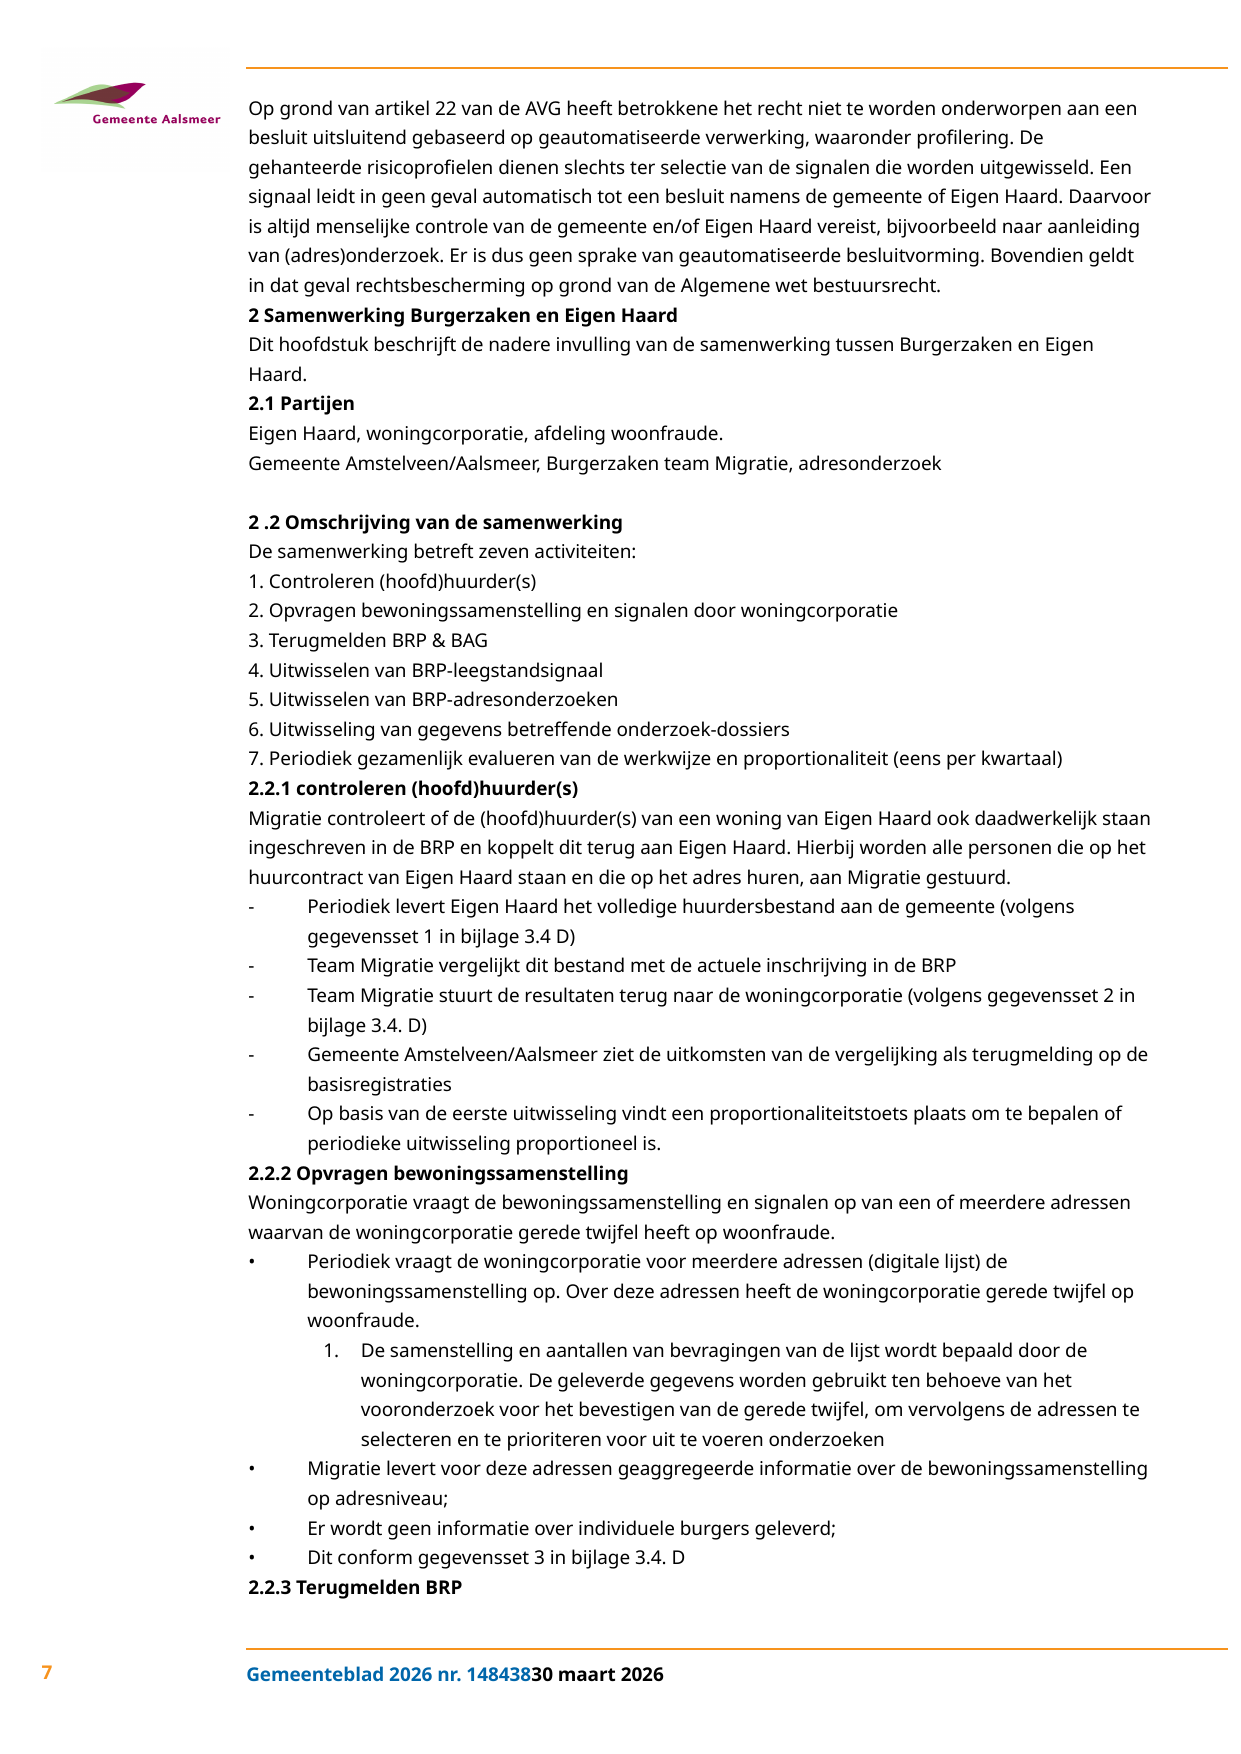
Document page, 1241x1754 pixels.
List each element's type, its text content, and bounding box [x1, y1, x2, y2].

text 2.1 Partijen [248, 391, 1152, 416]
text 6. Uitwisseling van gegevens betreffende onderzoek-dossiers [248, 716, 1152, 742]
text 2.2.2 Opvragen bewoningssamenstelling [248, 1160, 1152, 1186]
list Migratie levert voor deze adressen geaggregeerde informatie over de bewoningssamenstelling op adresniveau; [248, 1456, 1152, 1511]
list Op basis van de eerste uitwisseling vindt een proportionaliteitstoets plaats om te bepalen of periodieke uitwisseling proportioneel is. [248, 1101, 1152, 1156]
text 4. Uitwisselen van BRP-leegstandsignaal [248, 657, 1152, 683]
text 2.2.1 controleren (hoofd)huurder(s) [248, 775, 1152, 801]
picture [41, 47, 231, 172]
list Gemeente Amstelveen/Aalsmeer ziet de uitkomsten van de vergelijking als terugmelding op de basisregistraties [248, 1041, 1152, 1097]
text 2 Samenwerking Burgerzaken en Eigen Haard [248, 302, 1152, 328]
text Woningcorporatie vraagt de bewoningssamenstelling en signalen op van een of meerdere adressen waarvan de woningcorporatie gerede twijfel heeft op woonfraude. [248, 1189, 1152, 1245]
text 1. Controleren (hoofd)huurder(s) [248, 568, 1152, 594]
text 2 .2 Omschrijving van de samenwerking [248, 509, 1152, 535]
text 3. Terugmelden BRP & BAG [248, 627, 1152, 653]
text De samenwerking betreft zeven activiteiten: [248, 538, 1152, 564]
text 2.2.3 Terugmelden BRP [248, 1574, 1152, 1600]
text Gemeente Amstelveen/Aalsmeer, Burgerzaken team Migratie, adresonderzoek [248, 450, 1152, 476]
list Er wordt geen informatie over individuele burgers geleverd; [248, 1515, 1152, 1541]
text Dit hoofdstuk beschrijft de nadere invulling van de samenwerking tussen Burgerzaken en Eigen Haard. [248, 331, 1152, 387]
text Migratie controleert of de (hoofd)huurder(s) van een woning van Eigen Haard ook daadwerkelijk staan ingeschreven in de BRP en koppelt dit terug aan Eigen Haard. Hierbij worden alle personen die op het huurcontract van Eigen Haard staan en die op het adres huren, aan Migratie gestuurd. [248, 805, 1152, 890]
list Periodiek vraagt de woningcorporatie voor meerdere adressen (digitale lijst) de bewoningssamenstelling op. Over deze adressen heeft de woningcorporatie gerede twijfel op woonfraude. [248, 1248, 1152, 1333]
text Eigen Haard, woningcorporatie, afdeling woonfraude. [248, 420, 1152, 446]
text 7. Periodiek gezamenlijk evalueren van de werkwijze en proportionaliteit (eens per kwartaal) [248, 746, 1152, 771]
list Team Migratie vergelijkt dit bestand met de actuele inschrijving in de BRP [248, 953, 1152, 978]
list Dit conform gegevensset 3 in bijlage 3.4. D [248, 1544, 1152, 1570]
list De samenstelling en aantallen van bevragingen van de lijst wordt bepaald door de woningcorporatie. De geleverde gegevens worden gebruikt ten behoeve van het vooronderzoek voor het bevestigen van de gerede twijfel, om vervolgens de adressen te selecteren en te prioriteren voor uit te voeren onderzoeken [323, 1337, 1152, 1452]
list Team Migratie stuurt de resultaten terug naar de woningcorporatie (volgens gegevensset 2 in bijlage 3.4. D) [248, 982, 1152, 1038]
text 2. Opvragen bewoningssamenstelling en signalen door woningcorporatie [248, 598, 1152, 623]
text 5. Uitwisselen van BRP-adresonderzoeken [248, 686, 1152, 712]
text Op grond van artikel 22 van de AVG heeft betrokkene het recht niet te worden onderworpen aan een besluit uitsluitend gebaseerd op geautomatiseerde verwerking, waaronder profilering. De gehanteerde risicoprofielen dienen slechts ter selectie van de signalen die worden uitgewisseld. Een signaal leidt in geen geval automatisch tot een besluit namens de gemeente of Eigen Haard. Daarvoor is altijd menselijke controle van de gemeente en/of Eigen Haard vereist, bijvoorbeeld naar aanleiding van (adres)onderzoek. Er is dus geen sprake van geautomatiseerde besluitvorming. Bovendien geldt in dat geval rechtsbescherming op grond van de Algemene wet bestuursrecht. [248, 95, 1152, 298]
list Periodiek levert Eigen Haard het volledige huurdersbestand aan de gemeente (volgens gegevensset 1 in bijlage 3.4 D) [248, 893, 1152, 949]
